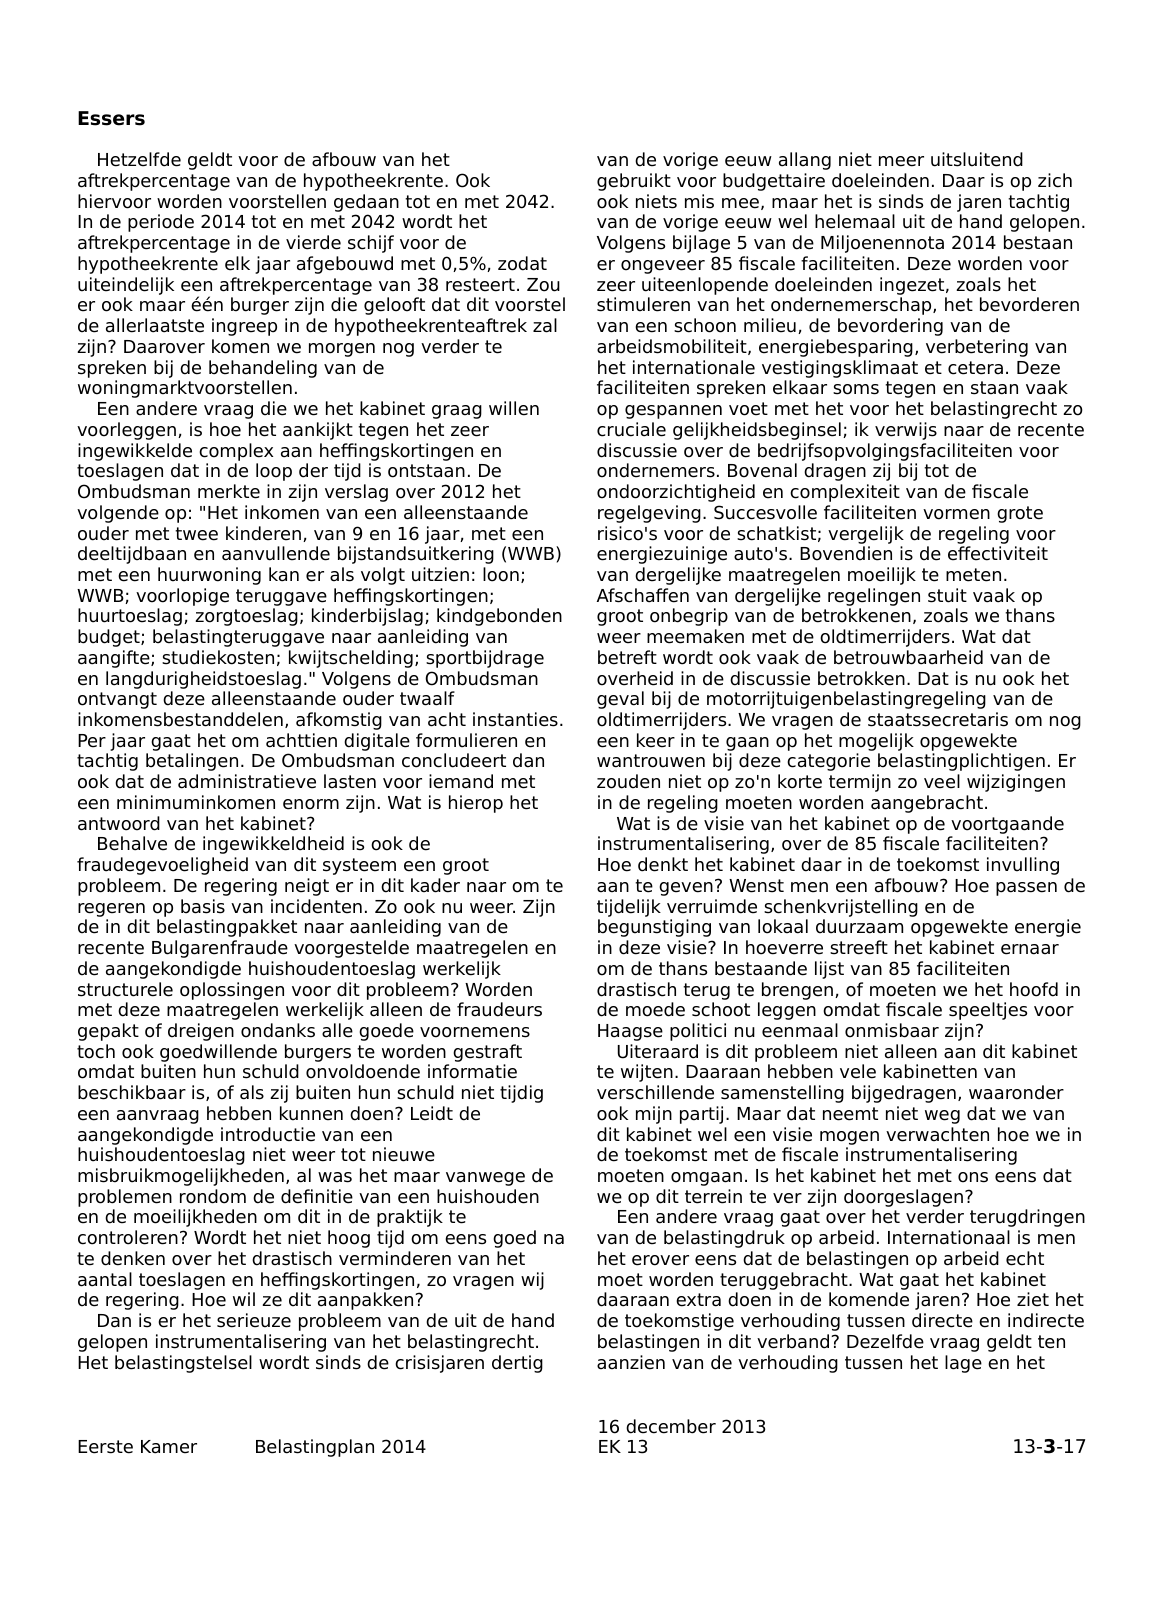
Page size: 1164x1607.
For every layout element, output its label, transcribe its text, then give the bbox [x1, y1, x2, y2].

text Wat is de visie van het kabinet op de voortgaande instrumentalisering, over de 85 fiscale faciliteiten? Hoe denkt het kabinet daar in de toekomst invulling aan te geven? Wenst men een afbouw? Hoe passen de tijdelijk verruimde schenkvrijstelling en de begunstiging van lokaal duurzaam opgewekte energie in deze visie? In hoeverre streeft het kabinet ernaar om de thans bestaande lijst van 85 faciliteiten drastisch terug te brengen, of moeten we het hoofd in de moede schoot leggen omdat fiscale speeltjes voor Haagse politici nu eenmaal onmisbaar zijn? [596, 813, 1087, 1042]
text Een andere vraag die we het kabinet graag willen voorleggen, is hoe het aankijkt tegen het zeer ingewikkelde complex aan heffingskortingen en toeslagen dat in de loop der tijd is ontstaan. De Ombudsman merkte in zijn verslag over 2012 het volgende op: "Het inkomen van een alleenstaande ouder met twee kinderen, van 9 en 16 jaar, met een deeltijdbaan en aanvullende bijstandsuitkering (WWB) met een huurwoning kan er als volgt uitzien: loon; WWB; voorlopige teruggave heffingskortingen; huurtoeslag; zorgtoeslag; kinderbijslag; kindgebonden budget; belastingteruggave naar aanleiding van aangifte; studiekosten; kwijtschelding; sportbijdrage en langdurigheidstoeslag." Volgens de Ombudsman ontvangt deze alleenstaande ouder twaalf inkomensbestanddelen, afkomstig van acht instanties. Per jaar gaat het om achttien digitale formulieren en tachtig betalingen. De Ombudsman concludeert dan ook dat de administratieve lasten voor iemand met een minimuminkomen enorm zijn. Wat is hierop het antwoord van het kabinet? [77, 399, 567, 834]
text Dan is er het serieuze probleem van de uit de hand gelopen instrumentalisering van het belastingrecht. Het belastingstelsel wordt sinds de crisisjaren dertig [77, 1311, 567, 1373]
text Behalve de ingewikkeldheid is ook de fraudegevoeligheid van dit systeem een groot probleem. De regering neigt er in dit kader naar om te regeren op basis van incidenten. Zo ook nu weer. Zijn de in dit belastingpakket naar aanleiding van de recente Bulgarenfraude voorgestelde maatregelen en de aangekondigde huishoudentoeslag werkelijk structurele oplossingen voor dit probleem? Worden met deze maatregelen werkelijk alleen de fraudeurs gepakt of dreigen ondanks alle goede voornemens toch ook goedwillende burgers te worden gestraft omdat buiten hun schuld onvoldoende informatie beschikbaar is, of als zij buiten hun schuld niet tijdig een aanvraag hebben kunnen doen? Leidt de aangekondigde introductie van een huishoudentoeslag niet weer tot nieuwe misbruikmogelijkheden, al was het maar vanwege de problemen rondom de definitie van een huishouden en de moeilijkheden om dit in de praktijk te controleren? Wordt het niet hoog tijd om eens goed na te denken over het drastisch verminderen van het aantal toeslagen en heffingskortingen, zo vragen wij de regering. Hoe wil ze dit aanpakken? [77, 834, 567, 1311]
text Een andere vraag gaat over het verder terugdringen van de belastingdruk op arbeid. Internationaal is men het erover eens dat de belastingen op arbeid echt moet worden teruggebracht. Wat gaat het kabinet daaraan extra doen in de komende jaren? Hoe ziet het de toekomstige verhouding tussen directe en indirecte belastingen in dit verband? Dezelfde vraag geldt ten aanzien van de verhouding tussen het lage en het [596, 1207, 1087, 1373]
text Hetzelfde geldt voor de afbouw van het aftrekpercentage van de hypotheekrente. Ook hiervoor worden voorstellen gedaan tot en met 2042. In de periode 2014 tot en met 2042 wordt het aftrekpercentage in de vierde schijf voor de hypotheekrente elk jaar afgebouwd met 0,5%, zodat uiteindelijk een aftrekpercentage van 38 resteert. Zou er ook maar één burger zijn die gelooft dat dit voorstel de allerlaatste ingreep in de hypotheekrenteaftrek zal zijn? Daarover komen we morgen nog verder te spreken bij de behandeling van de woningmarktvoorstellen. [77, 150, 567, 399]
text Uiteraard is dit probleem niet alleen aan dit kabinet te wijten. Daaraan hebben vele kabinetten van verschillende samenstelling bijgedragen, waaronder ook mijn partij. Maar dat neemt niet weg dat we van dit kabinet wel een visie mogen verwachten hoe we in de toekomst met de fiscale instrumentalisering moeten omgaan. Is het kabinet het met ons eens dat we op dit terrein te ver zijn doorgeslagen? [596, 1042, 1087, 1207]
text van de vorige eeuw allang niet meer uitsluitend gebruikt voor budgettaire doeleinden. Daar is op zich ook niets mis mee, maar het is sinds de jaren tachtig van de vorige eeuw wel helemaal uit de hand gelopen. Volgens bijlage 5 van de Miljoenennota 2014 bestaan er ongeveer 85 fiscale faciliteiten. Deze worden voor zeer uiteenlopende doeleinden ingezet, zoals het stimuleren van het ondernemerschap, het bevorderen van een schoon milieu, de bevordering van de arbeidsmobiliteit, energiebesparing, verbetering van het internationale vestigingsklimaat et cetera. Deze faciliteiten spreken elkaar soms tegen en staan vaak op gespannen voet met het voor het belastingrecht zo cruciale gelijkheidsbeginsel; ik verwijs naar de recente discussie over de bedrijfsopvolgingsfaciliteiten voor ondernemers. Bovenal dragen zij bij tot de ondoorzichtigheid en complexiteit van de fiscale regelgeving. Succesvolle faciliteiten vormen grote risico's voor de schatkist; vergelijk de regeling voor energiezuinige auto's. Bovendien is de effectiviteit van dergelijke maatregelen moeilijk te meten. Afschaffen van dergelijke regelingen stuit vaak op groot onbegrip van de betrokkenen, zoals we thans weer meemaken met de oldtimerrijders. Wat dat betreft wordt ook vaak de betrouwbaarheid van de overheid in de discussie betrokken. Dat is nu ook het geval bij de motorrijtuigenbelastingregeling van de oldtimerrijders. We vragen de staatssecretaris om nog een keer in te gaan op het mogelijk opgewekte wantrouwen bij deze categorie belastingplichtigen. Er zouden niet op zo'n korte termijn zo veel wijzigingen in de regeling moeten worden aangebracht. [596, 150, 1087, 813]
